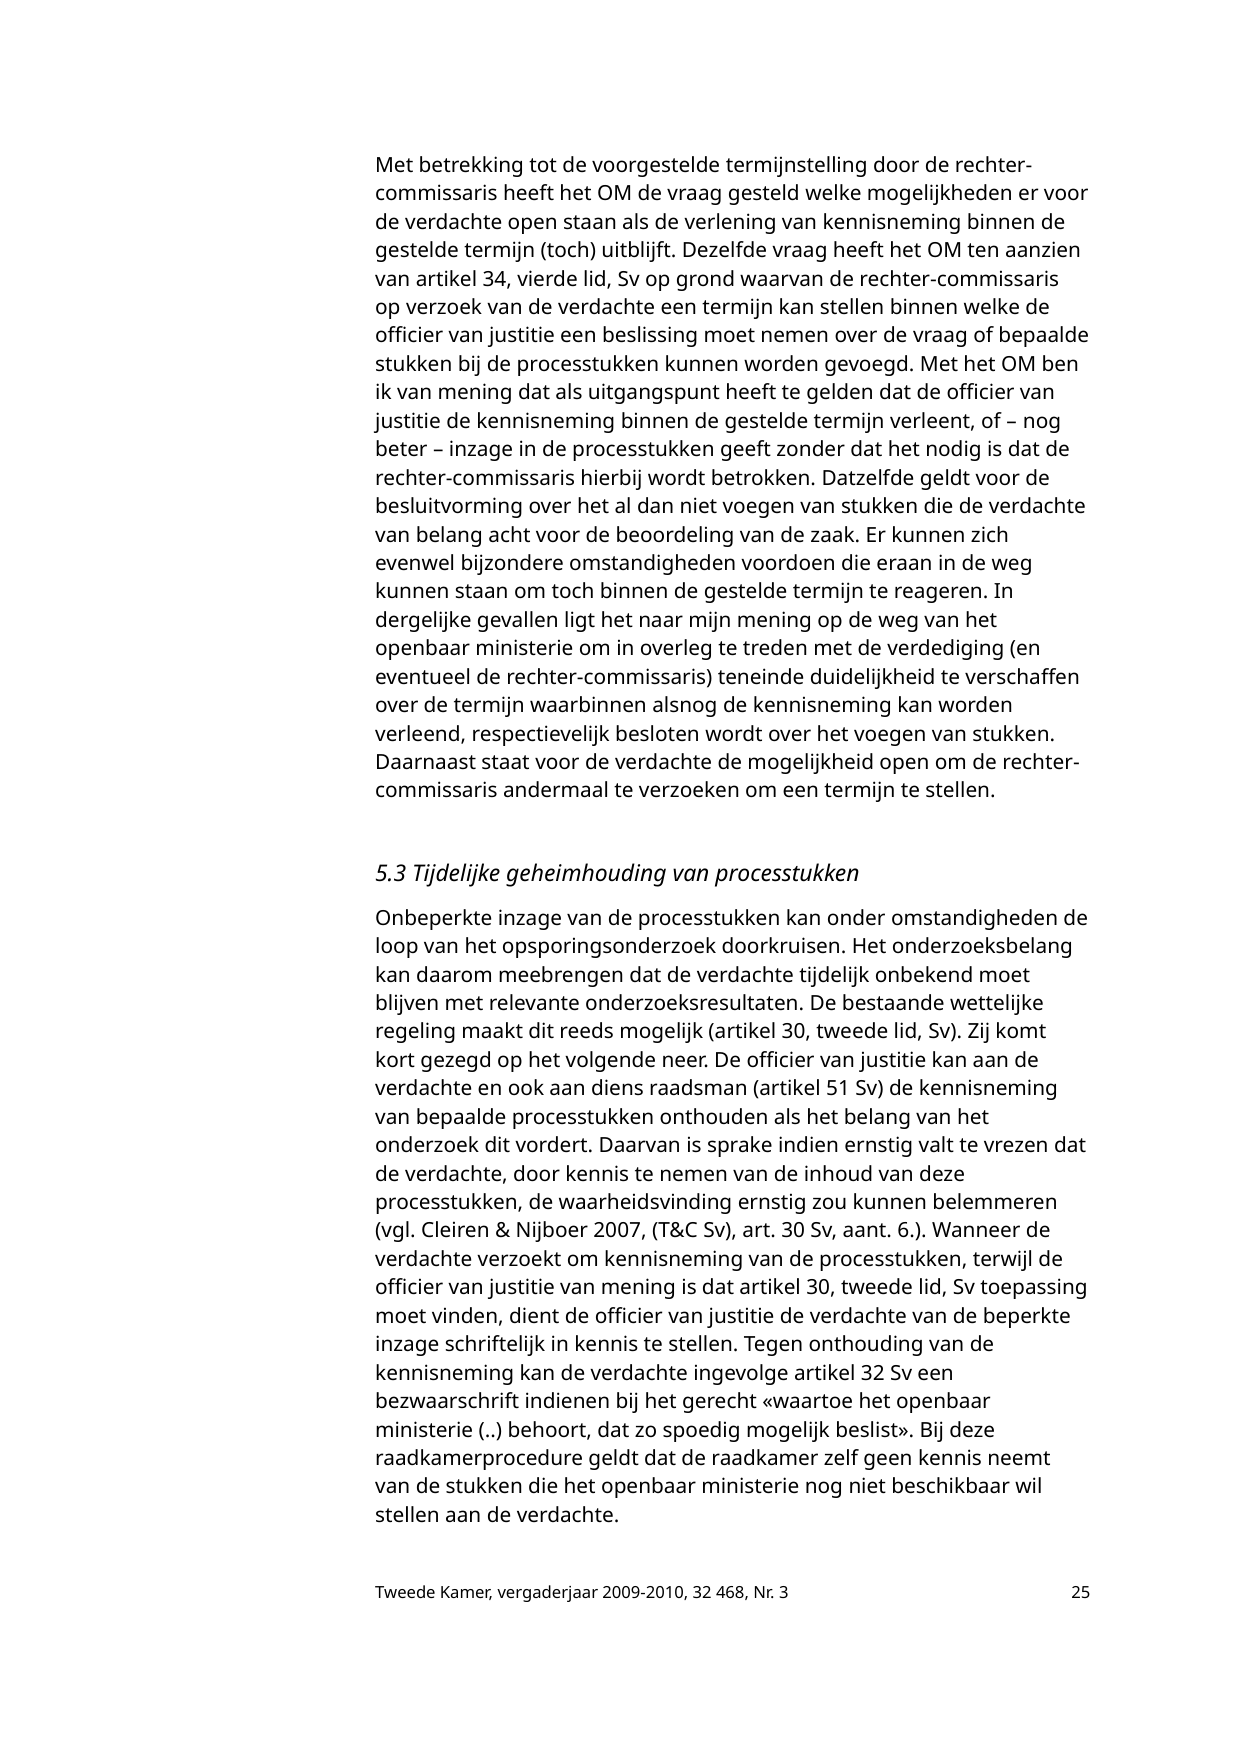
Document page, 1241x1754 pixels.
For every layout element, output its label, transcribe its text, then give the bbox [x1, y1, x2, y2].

subtitle 5.3 Tijdelijke geheimhouding van processtukken [375, 857, 1090, 888]
text Met betrekking tot de voorgestelde termijnstelling door de rechter-commissaris heeft het OM de vraag gesteld welke mogelijkheden er voor de verdachte open staan als de verlening van kennisneming binnen de gestelde termijn (toch) uitblijft. Dezelfde vraag heeft het OM ten aanzien van artikel 34, vierde lid, Sv op grond waarvan de rechter-commissaris op verzoek van de verdachte een termijn kan stellen binnen welke de officier van justitie een beslissing moet nemen over de vraag of bepaalde stukken bij de processtukken kunnen worden gevoegd. Met het OM ben ik van mening dat als uitgangspunt heeft te gelden dat de officier van justitie de kennisneming binnen de gestelde termijn verleent, of – nog beter – inzage in de processtukken geeft zonder dat het nodig is dat de rechter-commissaris hierbij wordt betrokken. Datzelfde geldt voor de besluitvorming over het al dan niet voegen van stukken die de verdachte van belang acht voor de beoordeling van de zaak. Er kunnen zich evenwel bijzondere omstandigheden voordoen die eraan in de weg kunnen staan om toch binnen de gestelde termijn te reageren. In dergelijke gevallen ligt het naar mijn mening op de weg van het openbaar ministerie om in overleg te treden met de verdediging (en eventueel de rechter-commissaris) teneinde duidelijkheid te verschaffen over de termijn waarbinnen alsnog de kennisneming kan worden verleend, respectievelijk besloten wordt over het voegen van stukken. Daarnaast staat voor de verdachte de mogelijkheid open om de rechter-commissaris andermaal te verzoeken om een termijn te stellen. [375, 150, 1090, 804]
text Onbeperkte inzage van de processtukken kan onder omstandigheden de loop van het opsporingsonderzoek doorkruisen. Het onderzoeksbelang kan daarom meebrengen dat de verdachte tijdelijk onbekend moet blijven met relevante onderzoeksresultaten. De bestaande wettelijke regeling maakt dit reeds mogelijk (artikel 30, tweede lid, Sv). Zij komt kort gezegd op het volgende neer. De officier van justitie kan aan de verdachte en ook aan diens raadsman (artikel 51 Sv) de kennisneming van bepaalde processtukken onthouden als het belang van het onderzoek dit vordert. Daarvan is sprake indien ernstig valt te vrezen dat de verdachte, door kennis te nemen van de inhoud van deze processtukken, de waarheidsvinding ernstig zou kunnen belemmeren (vgl. Cleiren & Nijboer 2007, (T&C Sv), art. 30 Sv, aant. 6.). Wanneer de verdachte verzoekt om kennisneming van de processtukken, terwijl de officier van justitie van mening is dat artikel 30, tweede lid, Sv toepassing moet vinden, dient de officier van justitie de verdachte van de beperkte inzage schriftelijk in kennis te stellen. Tegen onthouding van de kennisneming kan de verdachte ingevolge artikel 32 Sv een bezwaarschrift indienen bij het gerecht «waartoe het openbaar ministerie (..) behoort, dat zo spoedig mogelijk beslist». Bij deze raadkamerprocedure geldt dat de raadkamer zelf geen kennis neemt van de stukken die het openbaar ministerie nog niet beschikbaar wil stellen aan de verdachte. [375, 903, 1090, 1528]
